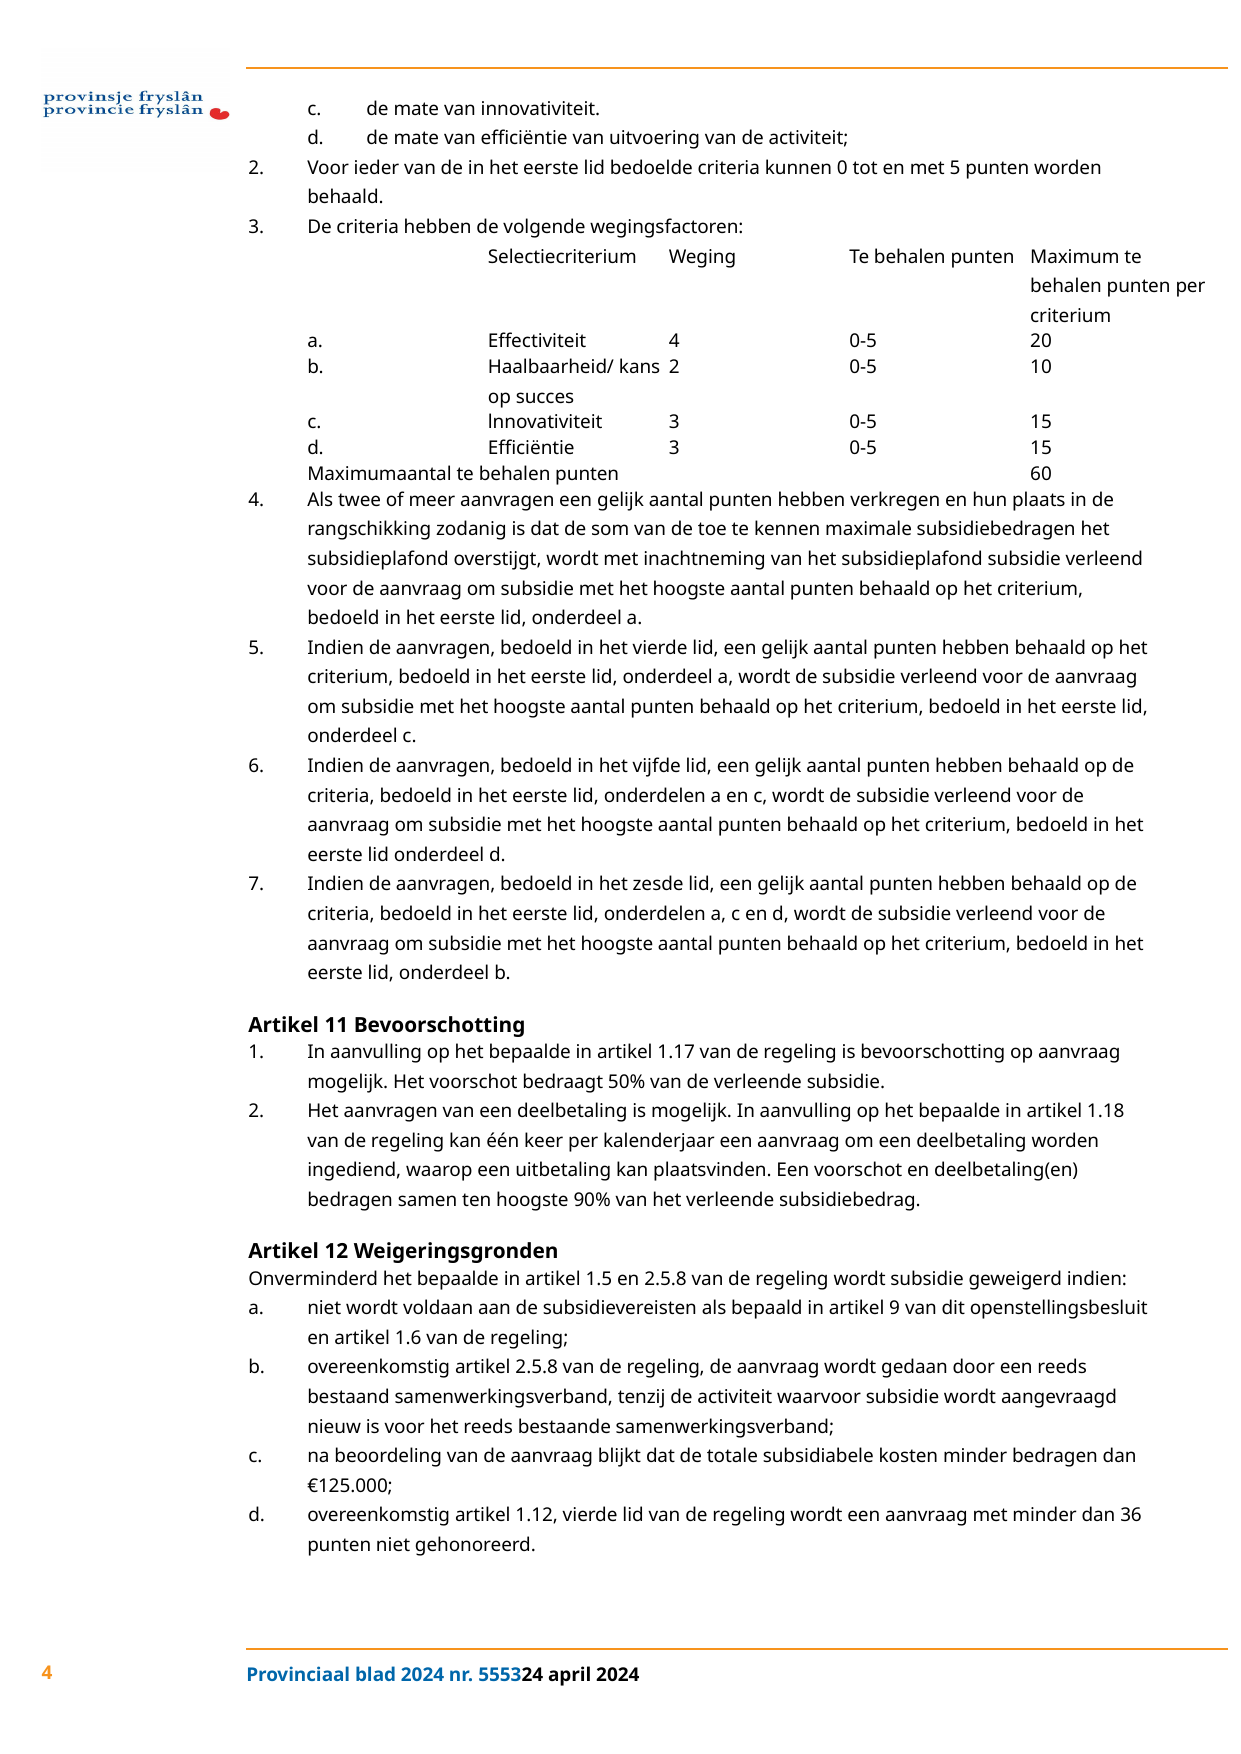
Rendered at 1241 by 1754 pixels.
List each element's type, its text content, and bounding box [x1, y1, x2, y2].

list In aanvulling op het bepaalde in artikel 1.17 van de regeling is bevoorschotting op aanvraag mogelijk. Het voorschot bedraagt 50% van de verleende subsidie. [248, 1038, 1152, 1093]
list Indien de aanvragen, bedoeld in het vijfde lid, een gelijk aantal punten hebben behaald op de criteria, bedoeld in het eerste lid, onderdelen a en c, wordt de subsidie verleend voor de aanvraag om subsidie met het hoogste aantal punten behaald op het criterium, bedoeld in het eerste lid onderdeel d. [248, 752, 1152, 867]
table_cell 60 [1030, 460, 1211, 486]
table_cell 0-5 [849, 354, 1030, 409]
text Artikel 11 Bevoorschotting [248, 1010, 1152, 1038]
table_header [307, 243, 488, 328]
list Het aanvragen van een deelbetaling is mogelijk. In aanvulling op het bepaalde in artikel 1.18 van de regeling kan één keer per kalenderjaar een aanvraag om een deelbetaling worden ingediend, waarop een uitbetaling kan plaatsvinden. Een voorschot en deelbetaling(en) bedragen samen ten hoogste 90% van het verleende subsidiebedrag. [248, 1097, 1152, 1212]
table_header Maximum te behalen punten per criterium [1030, 243, 1211, 328]
table_cell 3 [669, 435, 849, 460]
table_cell 0-5 [849, 328, 1030, 353]
table_cell 20 [1030, 328, 1211, 353]
table_cell Effectiviteit [488, 328, 668, 353]
table_cell a. [307, 328, 488, 353]
table_header Te behalen punten [849, 243, 1030, 328]
list De criteria hebben de volgende wegingsfactoren: [248, 213, 1152, 239]
table_cell b. [307, 354, 488, 409]
table_header Weging [669, 243, 849, 328]
table_cell 0-5 [849, 409, 1030, 434]
table_cell 2 [669, 354, 849, 409]
table_cell c. [307, 409, 488, 434]
table_cell Maximumaantal te behalen punten [307, 460, 1030, 486]
list na beoordeling van de aanvraag blijkt dat de totale subsidiabele kosten minder bedragen dan €125.000; [248, 1442, 1152, 1498]
list Voor ieder van de in het eerste lid bedoelde criteria kunnen 0 tot en met 5 punten worden behaald. [248, 154, 1152, 209]
list overeenkomstig artikel 1.12, vierde lid van de regeling wordt een aanvraag met minder dan 36 punten niet gehonoreerd. [248, 1502, 1152, 1557]
list Indien de aanvragen, bedoeld in het zesde lid, een gelijk aantal punten hebben behaald op de criteria, bedoeld in het eerste lid, onderdelen a, c en d, wordt de subsidie verleend voor de aanvraag om subsidie met het hoogste aantal punten behaald op het criterium, bedoeld in het eerste lid, onderdeel b. [248, 871, 1152, 985]
table_cell 0-5 [849, 435, 1030, 460]
list overeenkomstig artikel 2.5.8 van de regeling, de aanvraag wordt gedaan door een reeds bestaand samenwerkingsverband, tenzij de activiteit waarvoor subsidie wordt aangevraagd nieuw is voor het reeds bestaande samenwerkingsverband; [248, 1354, 1152, 1439]
table_cell 15 [1030, 435, 1211, 460]
list niet wordt voldaan aan de subsidievereisten als bepaald in artikel 9 van dit openstellingsbesluit en artikel 1.6 van de regeling; [248, 1294, 1152, 1350]
table_header Selectiecriterium [488, 243, 668, 328]
table_cell d. [307, 435, 488, 460]
table_cell 10 [1030, 354, 1211, 409]
list Als twee of meer aanvragen een gelijk aantal punten hebben verkregen en hun plaats in de rangschikking zodanig is dat de som van de toe te kennen maximale subsidiebedragen het subsidieplafond overstijgt, wordt met inachtneming van het subsidieplafond subsidie verleend voor de aanvraag om subsidie met het hoogste aantal punten behaald op het criterium, bedoeld in het eerste lid, onderdeel a. [248, 486, 1152, 630]
table_cell Haalbaarheid/ kans op succes [488, 354, 668, 409]
picture [41, 47, 231, 172]
table_cell 3 [669, 409, 849, 434]
list de mate van innovativiteit. [307, 95, 1152, 121]
table_cell lnnovativiteit [488, 409, 668, 434]
list de mate van efficiëntie van uitvoering van de activiteit; [307, 124, 1152, 150]
list Indien de aanvragen, bedoeld in het vierde lid, een gelijk aantal punten hebben behaald op het criterium, bedoeld in het eerste lid, onderdeel a, wordt de subsidie verleend voor de aanvraag om subsidie met het hoogste aantal punten behaald op het criterium, bedoeld in het eerste lid, onderdeel c. [248, 634, 1152, 748]
text Artikel 12 Weigeringsgronden [248, 1237, 1152, 1265]
text Onverminderd het bepaalde in artikel 1.5 en 2.5.8 van de regeling wordt subsidie geweigerd indien: [248, 1265, 1152, 1291]
table_cell 15 [1030, 409, 1211, 434]
table_cell Efficiëntie [488, 435, 668, 460]
table_cell 4 [669, 328, 849, 353]
